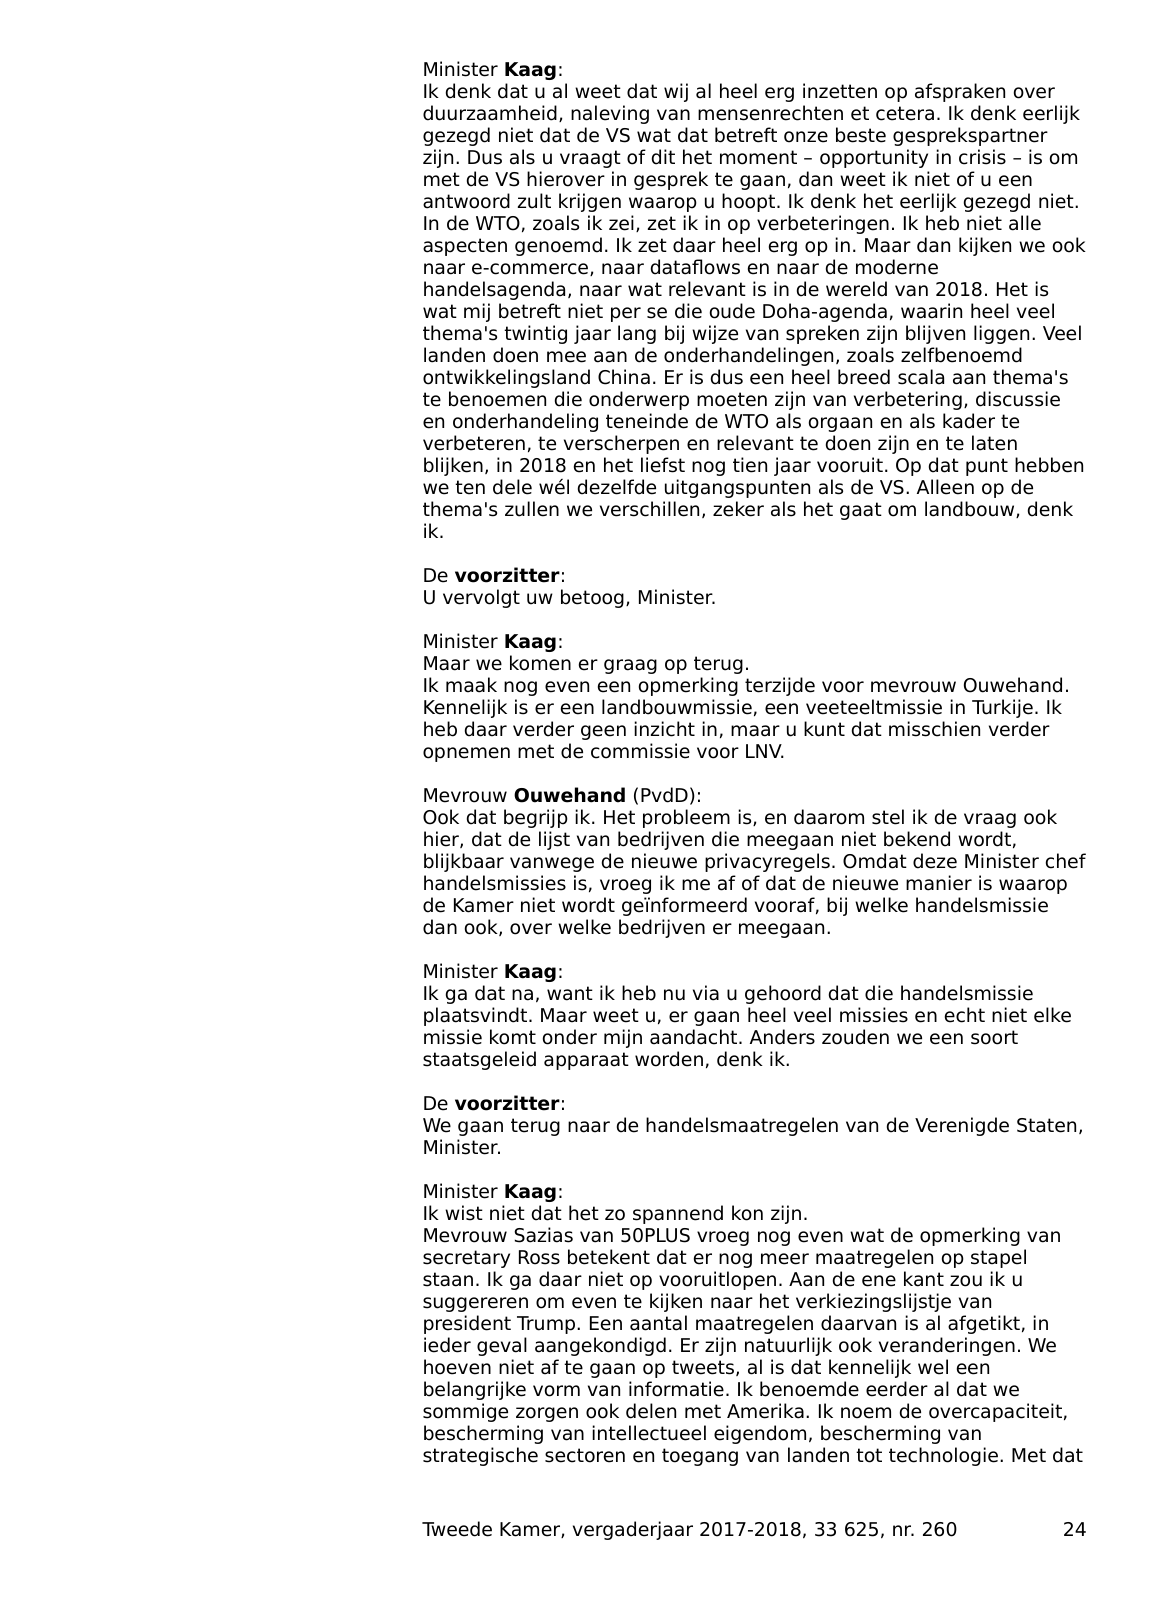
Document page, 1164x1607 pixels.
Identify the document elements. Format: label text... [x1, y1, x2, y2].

text Mevrouw Sazias van 50PLUS vroeg nog even wat de opmerking van secretary Ross betekent dat er nog meer maatregelen op stapel staan. Ik ga daar niet op vooruitlopen. Aan de ene kant zou ik u suggereren om even te kijken naar het verkiezingslijstje van president Trump. Een aantal maatregelen daarvan is al afgetikt, in ieder geval aangekondigd. Er zijn natuurlijk ook veranderingen. We hoeven niet af te gaan op tweets, al is dat kennelijk wel een belangrijke vorm van informatie. Ik benoemde eerder al dat we sommige zorgen ook delen met Amerika. Ik noem de overcapaciteit, bescherming van intellectueel eigendom, bescherming van strategische sectoren en toegang van landen tot technologie. Met dat [422, 1225, 1087, 1467]
text De voorzitter: [422, 1093, 1087, 1115]
text Minister Kaag: [422, 59, 1087, 81]
text Minister Kaag: [422, 961, 1087, 983]
text Minister Kaag: [422, 1181, 1087, 1203]
text Minister Kaag: [422, 631, 1087, 653]
text Mevrouw Ouwehand (PvdD): [422, 785, 1087, 807]
text Ook dat begrijp ik. Het probleem is, en daarom stel ik de vraag ook hier, dat de lijst van bedrijven die meegaan niet bekend wordt, blijkbaar vanwege de nieuwe privacyregels. Omdat deze Minister chef handelsmissies is, vroeg ik me af of dat de nieuwe manier is waarop de Kamer niet wordt geïnformeerd vooraf, bij welke handelsmissie dan ook, over welke bedrijven er meegaan. [422, 807, 1087, 939]
text Ik maak nog even een opmerking terzijde voor mevrouw Ouwehand. Kennelijk is er een landbouwmissie, een veeteeltmissie in Turkije. Ik heb daar verder geen inzicht in, maar u kunt dat misschien verder opnemen met de commissie voor LNV. [422, 675, 1087, 763]
text U vervolgt uw betoog, Minister. [422, 587, 1087, 609]
text Ik wist niet dat het zo spannend kon zijn. [422, 1203, 1087, 1225]
text Maar we komen er graag op terug. [422, 653, 1087, 675]
text Ik denk dat u al weet dat wij al heel erg inzetten op afspraken over duurzaamheid, naleving van mensenrechten et cetera. Ik denk eerlijk gezegd niet dat de VS wat dat betreft onze beste gesprekspartner zijn. Dus als u vraagt of dit het moment – opportunity in crisis – is om met de VS hierover in gesprek te gaan, dan weet ik niet of u een antwoord zult krijgen waarop u hoopt. Ik denk het eerlijk gezegd niet. In de WTO, zoals ik zei, zet ik in op verbeteringen. Ik heb niet alle aspecten genoemd. Ik zet daar heel erg op in. Maar dan kijken we ook naar e-commerce, naar dataflows en naar de moderne handelsagenda, naar wat relevant is in de wereld van 2018. Het is wat mij betreft niet per se die oude Doha-agenda, waarin heel veel thema's twintig jaar lang bij wijze van spreken zijn blijven liggen. Veel landen doen mee aan de onderhandelingen, zoals zelfbenoemd ontwikkelingsland China. Er is dus een heel breed scala aan thema's te benoemen die onderwerp moeten zijn van verbetering, discussie en onderhandeling teneinde de WTO als orgaan en als kader te verbeteren, te verscherpen en relevant te doen zijn en te laten blijken, in 2018 en het liefst nog tien jaar vooruit. Op dat punt hebben we ten dele wél dezelfde uitgangspunten als de VS. Alleen op de thema's zullen we verschillen, zeker als het gaat om landbouw, denk ik. [422, 81, 1087, 543]
text De voorzitter: [422, 565, 1087, 587]
text Ik ga dat na, want ik heb nu via u gehoord dat die handelsmissie plaatsvindt. Maar weet u, er gaan heel veel missies en echt niet elke missie komt onder mijn aandacht. Anders zouden we een soort staatsgeleid apparaat worden, denk ik. [422, 983, 1087, 1071]
text We gaan terug naar de handelsmaatregelen van de Verenigde Staten, Minister. [422, 1115, 1087, 1159]
